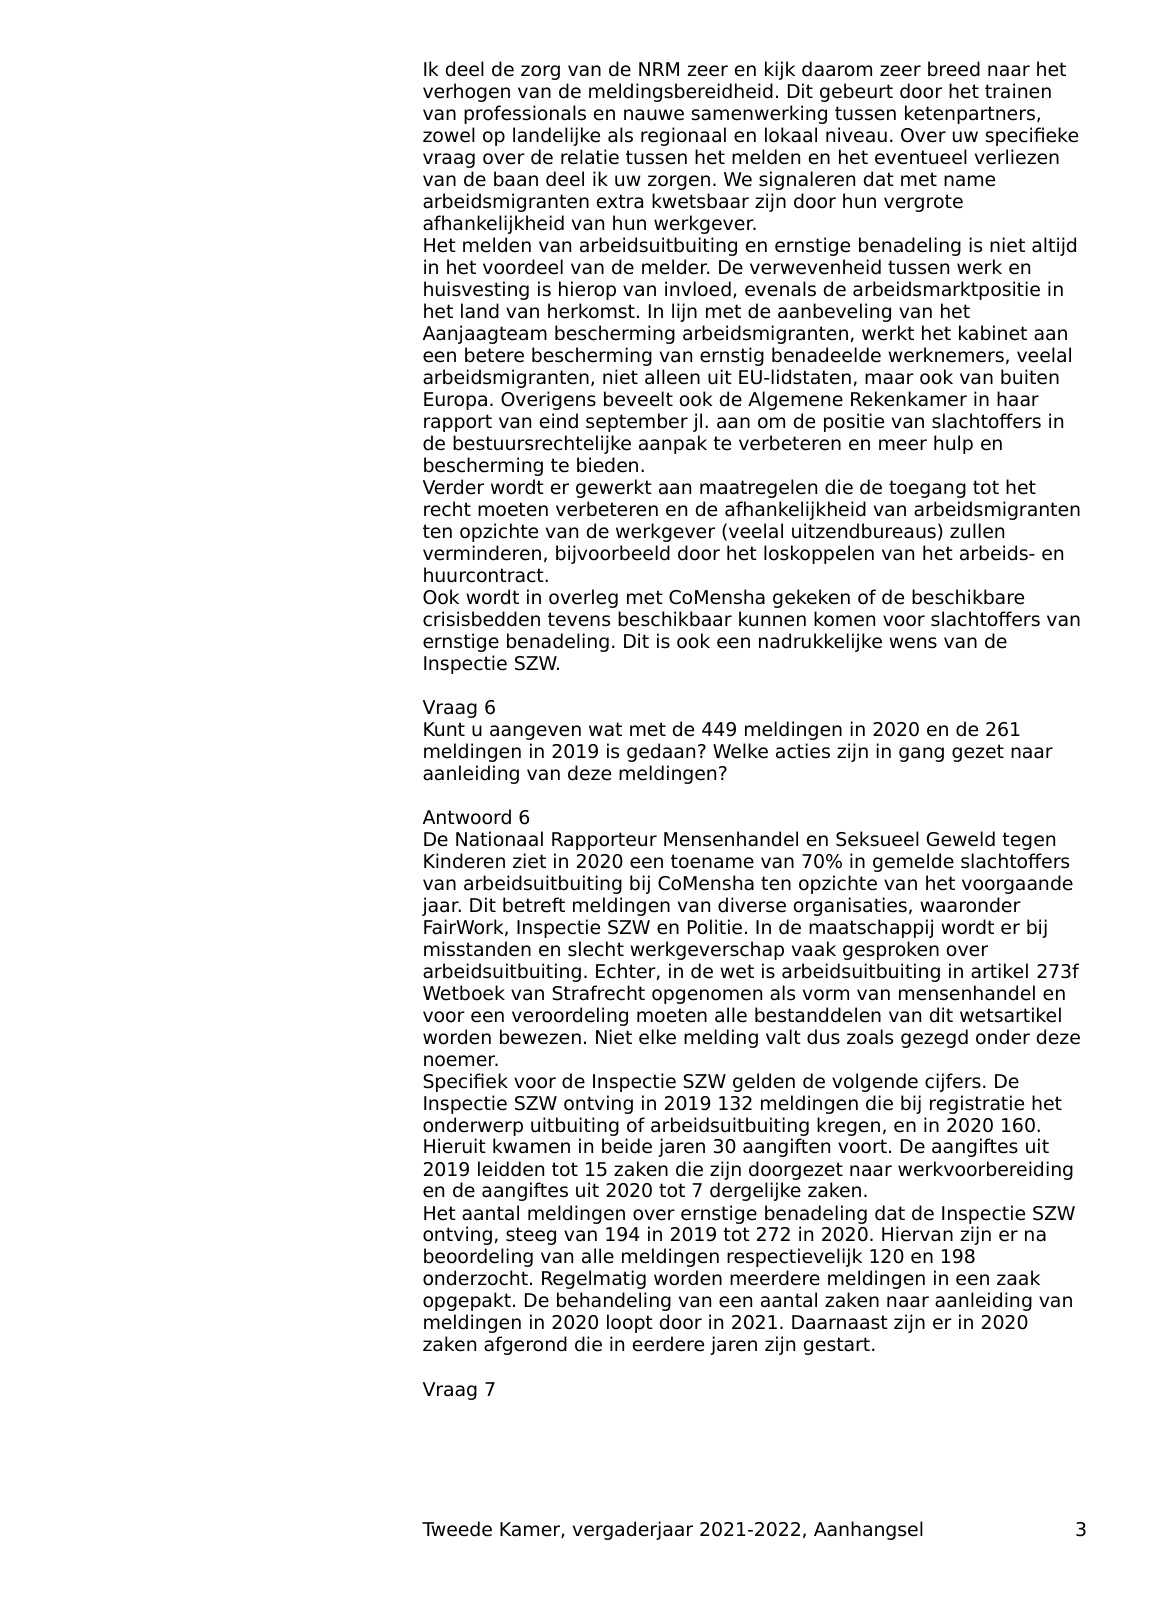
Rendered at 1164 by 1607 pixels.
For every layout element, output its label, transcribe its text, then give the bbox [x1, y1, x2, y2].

text Antwoord 6 [422, 807, 1087, 829]
text Specifiek voor de Inspectie SZW gelden de volgende cijfers. De Inspectie SZW ontving in 2019 132 meldingen die bij registratie het onderwerp uitbuiting of arbeidsuitbuiting kregen, en in 2020 160. Hieruit kwamen in beide jaren 30 aangiften voort. De aangiftes uit 2019 leidden tot 15 zaken die zijn doorgezet naar werkvoorbereiding en de aangiftes uit 2020 tot 7 dergelijke zaken. [422, 1071, 1087, 1202]
text Kunt u aangeven wat met de 449 meldingen in 2020 en de 261 meldingen in 2019 is gedaan? Welke acties zijn in gang gezet naar aanleiding van deze meldingen? [422, 719, 1087, 784]
text De Nationaal Rapporteur Mensenhandel en Seksueel Geweld tegen Kinderen ziet in 2020 een toename van 70% in gemelde slachtoffers van arbeidsuitbuiting bij CoMensha ten opzichte van het voorgaande jaar. Dit betreft meldingen van diverse organisaties, waaronder FairWork, Inspectie SZW en Politie. In de maatschappij wordt er bij misstanden en slecht werkgeverschap vaak gesproken over arbeidsuitbuiting. Echter, in de wet is arbeidsuitbuiting in artikel 273f Wetboek van Strafrecht opgenomen als vorm van mensenhandel en voor een veroordeling moeten alle bestanddelen van dit wetsartikel worden bewezen. Niet elke melding valt dus zoals gezegd onder deze noemer. [422, 829, 1087, 1071]
text Het melden van arbeidsuitbuiting en ernstige benadeling is niet altijd in het voordeel van de melder. De verwevenheid tussen werk en huisvesting is hierop van invloed, evenals de arbeidsmarktpositie in het land van herkomst. In lijn met de aanbeveling van het Aanjaagteam bescherming arbeidsmigranten, werkt het kabinet aan een betere bescherming van ernstig benadeelde werknemers, veelal arbeidsmigranten, niet alleen uit EU-lidstaten, maar ook van buiten Europa. Overigens beveelt ook de Algemene Rekenkamer in haar rapport van eind september jl. aan om de positie van slachtoffers in de bestuursrechtelijke aanpak te verbeteren en meer hulp en bescherming te bieden. [422, 235, 1087, 477]
text Verder wordt er gewerkt aan maatregelen die de toegang tot het recht moeten verbeteren en de afhankelijkheid van arbeidsmigranten ten opzichte van de werkgever (veelal uitzendbureaus) zullen verminderen, bijvoorbeeld door het loskoppelen van het arbeids- en huurcontract. [422, 477, 1087, 587]
text Ook wordt in overleg met CoMensha gekeken of de beschikbare crisisbedden tevens beschikbaar kunnen komen voor slachtoffers van ernstige benadeling. Dit is ook een nadrukkelijke wens van de Inspectie SZW. [422, 587, 1087, 674]
text Het aantal meldingen over ernstige benadeling dat de Inspectie SZW ontving, steeg van 194 in 2019 tot 272 in 2020. Hiervan zijn er na beoordeling van alle meldingen respectievelijk 120 en 198 onderzocht. Regelmatig worden meerdere meldingen in een zaak opgepakt. De behandeling van een aantal zaken naar aanleiding van meldingen in 2020 loopt door in 2021. Daarnaast zijn er in 2020 zaken afgerond die in eerdere jaren zijn gestart. [422, 1202, 1087, 1356]
text Vraag 7 [422, 1378, 1087, 1400]
text Vraag 6 [422, 697, 1087, 719]
text Ik deel de zorg van de NRM zeer en kijk daarom zeer breed naar het verhogen van de meldingsbereidheid. Dit gebeurt door het trainen van professionals en nauwe samenwerking tussen ketenpartners, zowel op landelijke als regionaal en lokaal niveau. Over uw specifieke vraag over de relatie tussen het melden en het eventueel verliezen van de baan deel ik uw zorgen. We signaleren dat met name arbeidsmigranten extra kwetsbaar zijn door hun vergrote afhankelijkheid van hun werkgever. [422, 59, 1087, 235]
